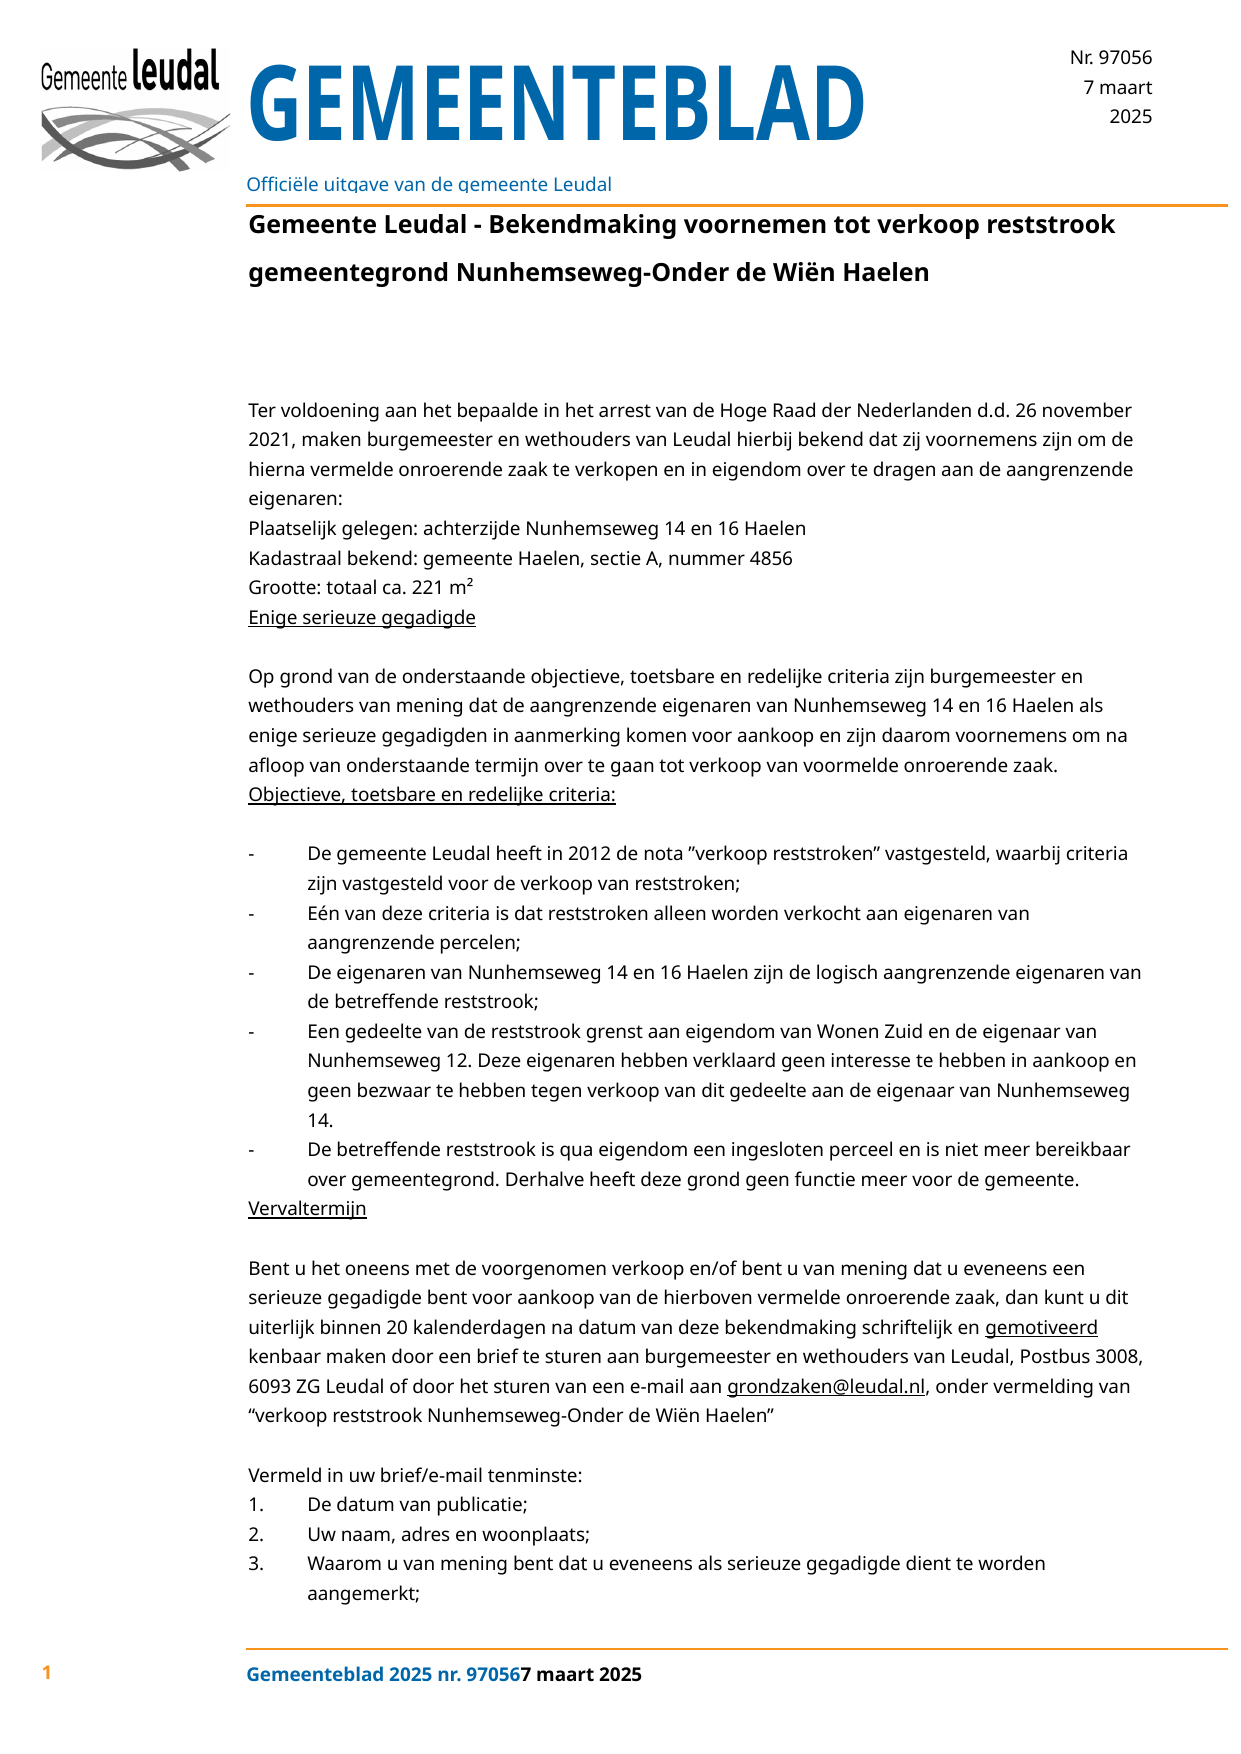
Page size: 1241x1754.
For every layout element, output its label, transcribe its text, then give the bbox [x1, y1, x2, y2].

list Uw naam, adres en woonplaats; [248, 1521, 1152, 1547]
list Een gedeelte van de reststrook grenst aan eigendom van Wonen Zuid en de eigenaar van Nunhemseweg 12. Deze eigenaren hebben verklaard geen interesse te hebben in aankoop en geen bezwaar te hebben tegen verkoop van dit gedeelte aan de eigenaar van Nunhemseweg 14. [248, 1018, 1152, 1132]
list De betreffende reststrook is qua eigendom een ingesloten perceel en is niet meer bereikbaar over gemeentegrond. Derhalve heeft deze grond geen functie meer voor de gemeente. [248, 1136, 1152, 1192]
text Vervaltermijn [248, 1196, 1152, 1221]
text Vermeld in uw brief/e-mail tenminste: [248, 1462, 1152, 1487]
list De eigenaren van Nunhemseweg 14 en 16 Haelen zijn de logisch aangrenzende eigenaren van de betreffende reststrook; [248, 959, 1152, 1014]
list Waarom u van mening bent dat u eveneens als serieuze gegadigde dient te worden aangemerkt; [248, 1551, 1152, 1606]
text Bent u het oneens met de voorgenomen verkoop en/of bent u van mening dat u eveneens een serieuze gegadigde bent voor aankoop van de hierboven vermelde onroerende zaak, dan kunt u dit uiterlijk binnen 20 kalenderdagen na datum van deze bekendmaking schriftelijk en gemotiveerd kenbaar maken door een brief te sturen aan burgemeester en wethouders van Leudal, Postbus 3008, 6093 ZG Leudal of door het sturen van een e-mail aan grondzaken@leudal.nl, onder vermelding van “verkoop reststrook Nunhemseweg-Onder de Wiën Haelen” [248, 1255, 1152, 1428]
text Kadastraal bekend: gemeente Haelen, sectie A, nummer 4856 [248, 545, 1152, 570]
list De gemeente Leudal heeft in 2012 de nota ”verkoop reststroken” vastgesteld, waarbij criteria zijn vastgesteld voor de verkoop van reststroken; [248, 841, 1152, 896]
list Eén van deze criteria is dat reststroken alleen worden verkocht aan eigenaren van aangrenzende percelen; [248, 900, 1152, 955]
text Enige serieuze gegadigde [248, 604, 1152, 629]
text Objectieve, toetsbare en redelijke criteria: [248, 781, 1152, 807]
text Grootte: totaal ca. 221 m² [248, 574, 1152, 600]
text Ter voldoening aan het bepaalde in het arrest van de Hoge Raad der Nederlanden d.d. 26 november 2021, maken burgemeester en wethouders van Leudal hierbij bekend dat zij voornemens zijn om de hierna vermelde onroerende zaak te verkopen en in eigendom over te dragen aan de aangrenzende eigenaren: [248, 397, 1152, 511]
list De datum van publicatie; [248, 1491, 1152, 1517]
text Plaatselijk gelegen: achterzijde Nunhemseweg 14 en 16 Haelen [248, 515, 1152, 541]
picture [41, 47, 231, 172]
text Op grond van de onderstaande objectieve, toetsbare en redelijke criteria zijn burgemeester en wethouders van mening dat de aangrenzende eigenaren van Nunhemseweg 14 en 16 Haelen als enige serieuze gegadigden in aanmerking komen voor aankoop en zijn daarom voornemens om na afloop van onderstaande termijn over te gaan tot verkoop van voormelde onroerende zaak. [248, 663, 1152, 777]
text Gemeente Leudal - Bekendmaking voornemen tot verkoop reststrook gemeentegrond Nunhemseweg-Onder de Wiën Haelen [248, 207, 1152, 288]
